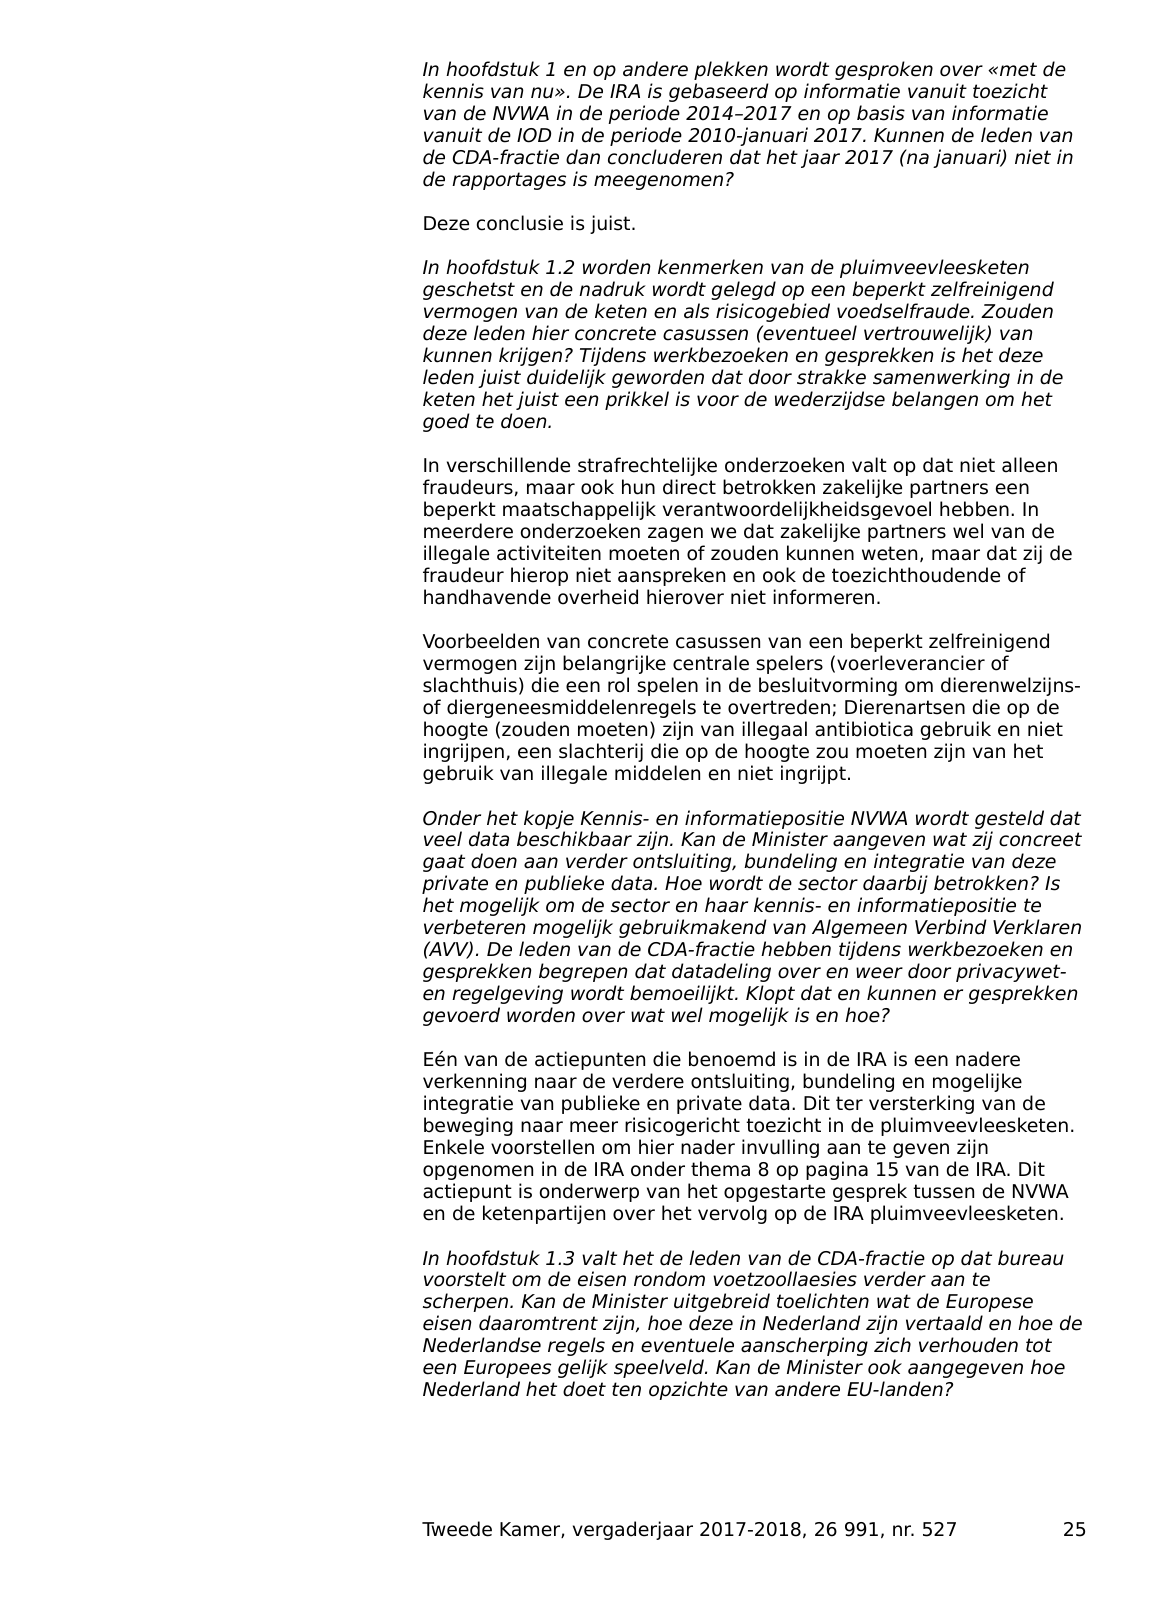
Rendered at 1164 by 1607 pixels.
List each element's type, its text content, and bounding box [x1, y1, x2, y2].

text In verschillende strafrechtelijke onderzoeken valt op dat niet alleen fraudeurs, maar ook hun direct betrokken zakelijke partners een beperkt maatschappelijk verantwoordelijkheidsgevoel hebben. In meerdere onderzoeken zagen we dat zakelijke partners wel van de illegale activiteiten moeten of zouden kunnen weten, maar dat zij de fraudeur hierop niet aanspreken en ook de toezichthoudende of handhavende overheid hierover niet informeren. [422, 455, 1087, 609]
text Voorbeelden van concrete casussen van een beperkt zelfreinigend vermogen zijn belangrijke centrale spelers (voerleverancier of slachthuis) die een rol spelen in de besluitvorming om dierenwelzijns- of diergeneesmiddelenregels te overtreden; Dierenartsen die op de hoogte (zouden moeten) zijn van illegaal antibiotica gebruik en niet ingrijpen, een slachterij die op de hoogte zou moeten zijn van het gebruik van illegale middelen en niet ingrijpt. [422, 631, 1087, 785]
text In hoofdstuk 1.3 valt het de leden van de CDA-fractie op dat bureau voorstelt om de eisen rondom voetzoollaesies verder aan te scherpen. Kan de Minister uitgebreid toelichten wat de Europese eisen daaromtrent zijn, hoe deze in Nederland zijn vertaald en hoe de Nederlandse regels en eventuele aanscherping zich verhouden tot een Europees gelijk speelveld. Kan de Minister ook aangegeven hoe Nederland het doet ten opzichte van andere EU-landen? [422, 1247, 1087, 1401]
text In hoofdstuk 1.2 worden kenmerken van de pluimveevleesketen geschetst en de nadruk wordt gelegd op een beperkt zelfreinigend vermogen van de keten en als risicogebied voedselfraude. Zouden deze leden hier concrete casussen (eventueel vertrouwelijk) van kunnen krijgen? Tijdens werkbezoeken en gesprekken is het deze leden juist duidelijk geworden dat door strakke samenwerking in de keten het juist een prikkel is voor de wederzijdse belangen om het goed te doen. [422, 257, 1087, 433]
text Eén van de actiepunten die benoemd is in de IRA is een nadere verkenning naar de verdere ontsluiting, bundeling en mogelijke integratie van publieke en private data. Dit ter versterking van de beweging naar meer risicogericht toezicht in de pluimveevleesketen. Enkele voorstellen om hier nader invulling aan te geven zijn opgenomen in de IRA onder thema 8 op pagina 15 van de IRA. Dit actiepunt is onderwerp van het opgestarte gesprek tussen de NVWA en de ketenpartijen over het vervolg op de IRA pluimveevleesketen. [422, 1049, 1087, 1225]
text Onder het kopje Kennis- en informatiepositie NVWA wordt gesteld dat veel data beschikbaar zijn. Kan de Minister aangeven wat zij concreet gaat doen aan verder ontsluiting, bundeling en integratie van deze private en publieke data. Hoe wordt de sector daarbij betrokken? Is het mogelijk om de sector en haar kennis- en informatiepositie te verbeteren mogelijk gebruikmakend van Algemeen Verbind Verklaren (AVV). De leden van de CDA-fractie hebben tijdens werkbezoeken en gesprekken begrepen dat datadeling over en weer door privacywet- en regelgeving wordt bemoeilijkt. Klopt dat en kunnen er gesprekken gevoerd worden over wat wel mogelijk is en hoe? [422, 807, 1087, 1027]
text In hoofdstuk 1 en op andere plekken wordt gesproken over «met de kennis van nu». De IRA is gebaseerd op informatie vanuit toezicht van de NVWA in de periode 2014–2017 en op basis van informatie vanuit de IOD in de periode 2010-januari 2017. Kunnen de leden van de CDA-fractie dan concluderen dat het jaar 2017 (na januari) niet in de rapportages is meegenomen? [422, 59, 1087, 191]
text Deze conclusie is juist. [422, 213, 1087, 235]
